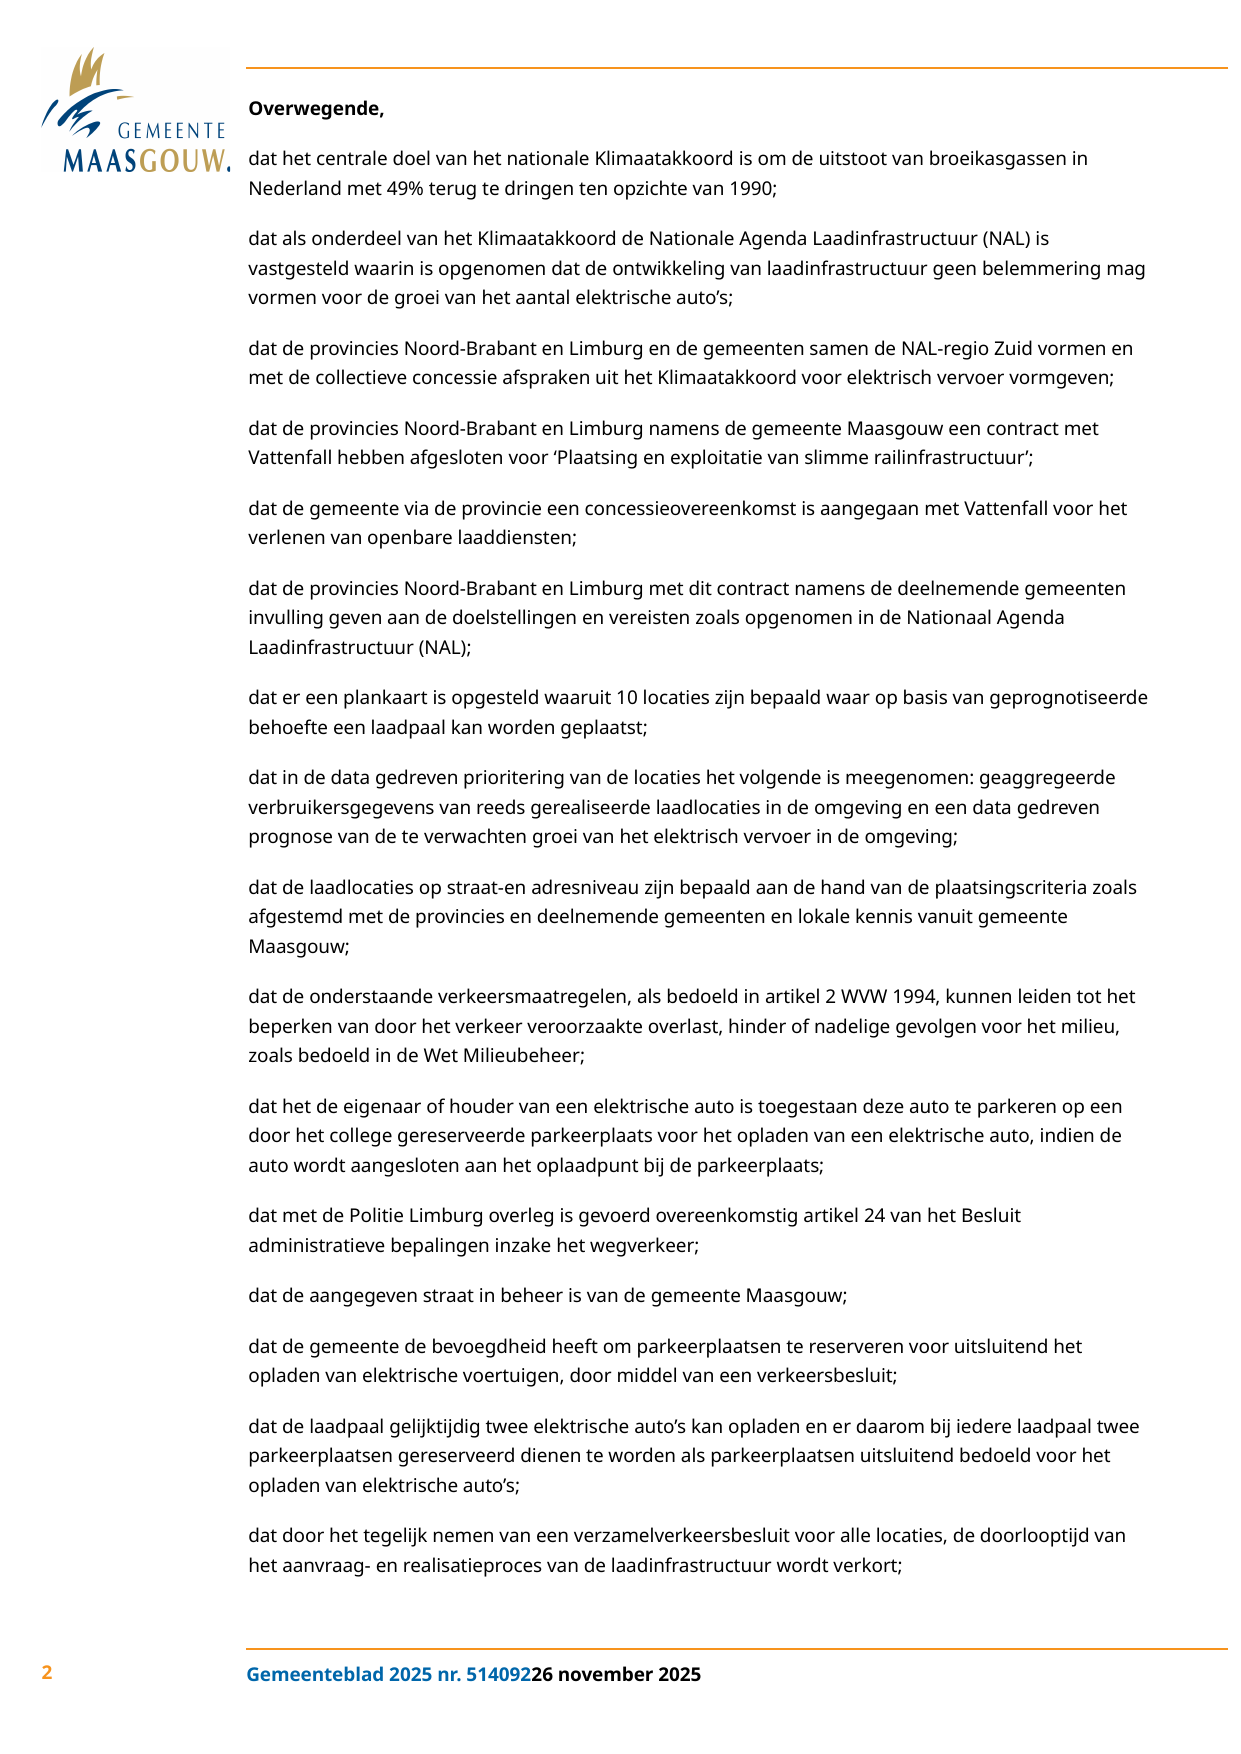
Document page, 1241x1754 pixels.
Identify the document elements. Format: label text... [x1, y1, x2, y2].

text dat het centrale doel van het nationale Klimaatakkoord is om de uitstoot van broeikasgassen in Nederland met 49% terug te dringen ten opzichte van 1990; [248, 145, 1152, 201]
text dat door het tegelijk nemen van een verzamelverkeersbesluit voor alle locaties, de doorlooptijd van het aanvraag- en realisatieproces van de laadinfrastructuur wordt verkort; [248, 1523, 1152, 1578]
text dat de aangegeven straat in beheer is van de gemeente Maasgouw; [248, 1283, 1152, 1308]
text dat de provincies Noord-Brabant en Limburg namens de gemeente Maasgouw een contract met Vattenfall hebben afgesloten voor ‘Plaatsing en exploitatie van slimme railinfrastructuur’; [248, 415, 1152, 470]
text dat het de eigenaar of houder van een elektrische auto is toegestaan deze auto te parkeren op een door het college gereserveerde parkeerplaats voor het opladen van een elektrische auto, indien de auto wordt aangesloten aan het oplaadpunt bij de parkeerplaats; [248, 1093, 1152, 1178]
picture [41, 47, 231, 172]
text dat de gemeente via de provincie een concessieovereenkomst is aangegaan met Vattenfall voor het verlenen van openbare laaddiensten; [248, 495, 1152, 550]
text dat de onderstaande verkeersmaatregelen, als bedoeld in artikel 2 WVW 1994, kunnen leiden tot het beperken van door het verkeer veroorzaakte overlast, hinder of nadelige gevolgen voor het milieu, zoals bedoeld in de Wet Milieubeheer; [248, 983, 1152, 1068]
text dat als onderdeel van het Klimaatakkoord de Nationale Agenda Laadinfrastructuur (NAL) is vastgesteld waarin is opgenomen dat de ontwikkeling van laadinfrastructuur geen belemmering mag vormen voor de groei van het aantal elektrische auto’s; [248, 225, 1152, 310]
text dat de provincies Noord-Brabant en Limburg met dit contract namens de deelnemende gemeenten invulling geven aan de doelstellingen en vereisten zoals opgenomen in de Nationaal Agenda Laadinfrastructuur (NAL); [248, 575, 1152, 660]
text dat de gemeente de bevoegdheid heeft om parkeerplaatsen te reserveren voor uitsluitend het opladen van elektrische voertuigen, door middel van een verkeersbesluit; [248, 1333, 1152, 1388]
text Overwegende, [248, 95, 1152, 121]
text dat de provincies Noord-Brabant en Limburg en de gemeenten samen de NAL-regio Zuid vormen en met de collectieve concessie afspraken uit het Klimaatakkoord voor elektrisch vervoer vormgeven; [248, 335, 1152, 390]
text dat de laadpaal gelijktijdig twee elektrische auto’s kan opladen en er daarom bij iedere laadpaal twee parkeerplaatsen gereserveerd dienen te worden als parkeerplaatsen uitsluitend bedoeld voor het opladen van elektrische auto’s; [248, 1413, 1152, 1498]
text dat in de data gedreven prioritering van de locaties het volgende is meegenomen: geaggregeerde verbruikersgegevens van reeds gerealiseerde laadlocaties in de omgeving en een data gedreven prognose van de te verwachten groei van het elektrisch vervoer in de omgeving; [248, 764, 1152, 849]
text dat er een plankaart is opgesteld waaruit 10 locaties zijn bepaald waar op basis van geprognotiseerde behoefte een laadpaal kan worden geplaatst; [248, 684, 1152, 740]
text dat de laadlocaties op straat-en adresniveau zijn bepaald aan de hand van de plaatsingscriteria zoals afgestemd met de provincies en deelnemende gemeenten en lokale kennis vanuit gemeente Maasgouw; [248, 874, 1152, 959]
text dat met de Politie Limburg overleg is gevoerd overeenkomstig artikel 24 van het Besluit administratieve bepalingen inzake het wegverkeer; [248, 1203, 1152, 1258]
